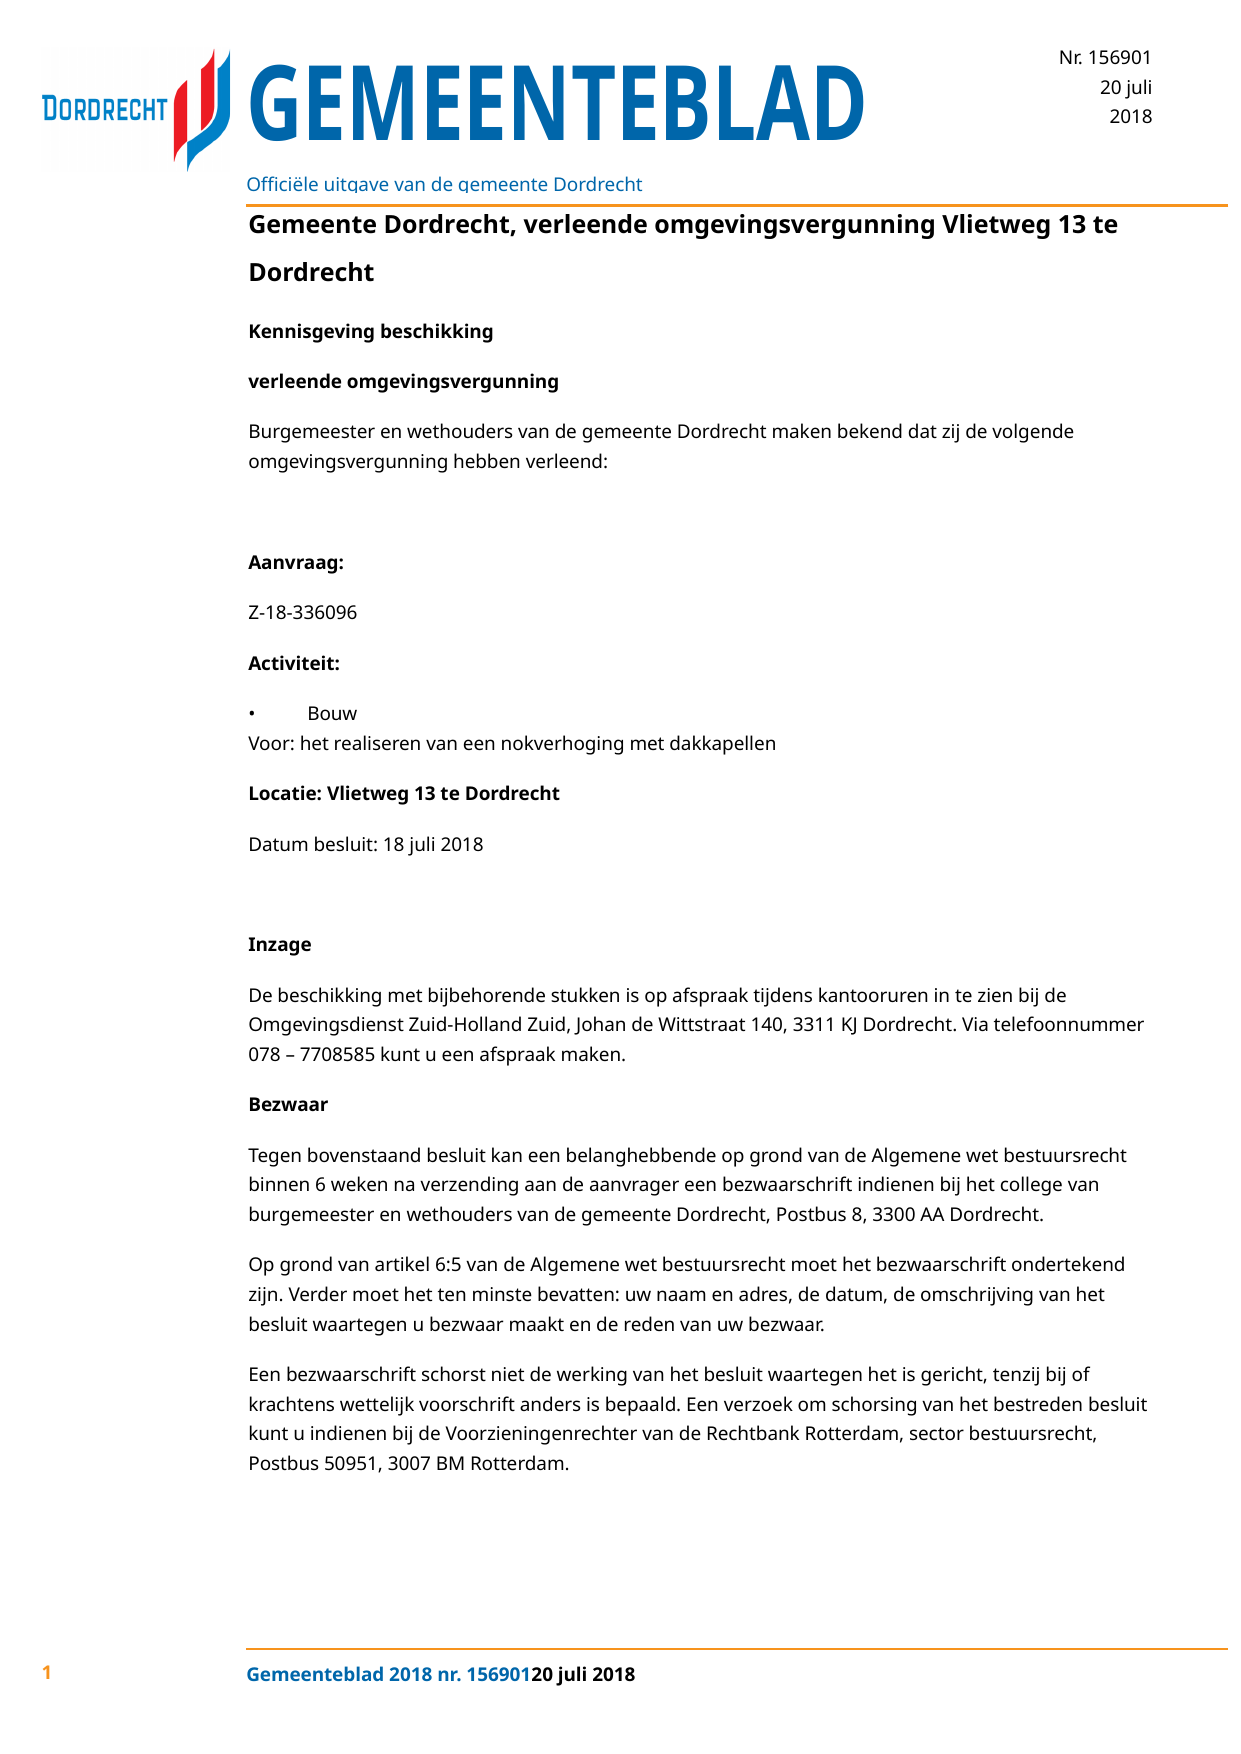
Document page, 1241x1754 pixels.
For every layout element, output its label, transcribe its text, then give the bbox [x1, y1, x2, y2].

text Tegen bovenstaand besluit kan een belanghebbende op grond van de Algemene wet bestuursrecht binnen 6 weken na verzending aan de aanvrager een bezwaarschrift indienen bij het college van burgemeester en wethouders van de gemeente Dordrecht, Postbus 8, 3300 AA Dordrecht. [248, 1142, 1152, 1227]
text De beschikking met bijbehorende stukken is op afspraak tijdens kantooruren in te zien bij de Omgevingsdienst Zuid-Holland Zuid, Johan de Wittstraat 140, 3311 KJ Dordrecht. Via telefoonnummer 078 – 7708585 kunt u een afspraak maken. [248, 982, 1152, 1067]
text Bezwaar [248, 1092, 1152, 1117]
text Z-18-336096 [248, 599, 1152, 625]
text Inzage [248, 932, 1152, 957]
text Gemeente Dordrecht, verleende omgevingsvergunning Vlietweg 13 te Dordrecht [248, 207, 1152, 288]
text Datum besluit: 18 juli 2018 [248, 831, 1152, 857]
text Aanvraag: [248, 549, 1152, 575]
picture [41, 47, 231, 172]
text Voor: het realiseren van een nokverhoging met dakkapellen [248, 730, 1152, 756]
text Op grond van artikel 6:5 van de Algemene wet bestuursrecht moet het bezwaarschrift ondertekend zijn. Verder moet het ten minste bevatten: uw naam en adres, de datum, de omschrijving van het besluit waartegen u bezwaar maakt en de reden van uw bezwaar. [248, 1252, 1152, 1337]
text Locatie: Vlietweg 13 te Dordrecht [248, 780, 1152, 806]
text Kennisgeving beschikking [248, 318, 1152, 344]
text Activiteit: [248, 650, 1152, 676]
text verleende omgevingsvergunning [248, 368, 1152, 394]
text Burgemeester en wethouders van de gemeente Dordrecht maken bekend dat zij de volgende omgevingsvergunning hebben verleend: [248, 419, 1152, 474]
list Bouw [248, 700, 1152, 726]
text Een bezwaarschrift schorst niet de werking van het besluit waartegen het is gericht, tenzij bij of krachtens wettelijk voorschrift anders is bepaald. Een verzoek om schorsing van het bestreden besluit kunt u indienen bij de Voorzieningenrechter van de Rechtbank Rotterdam, sector bestuursrecht, Postbus 50951, 3007 BM Rotterdam. [248, 1361, 1152, 1476]
